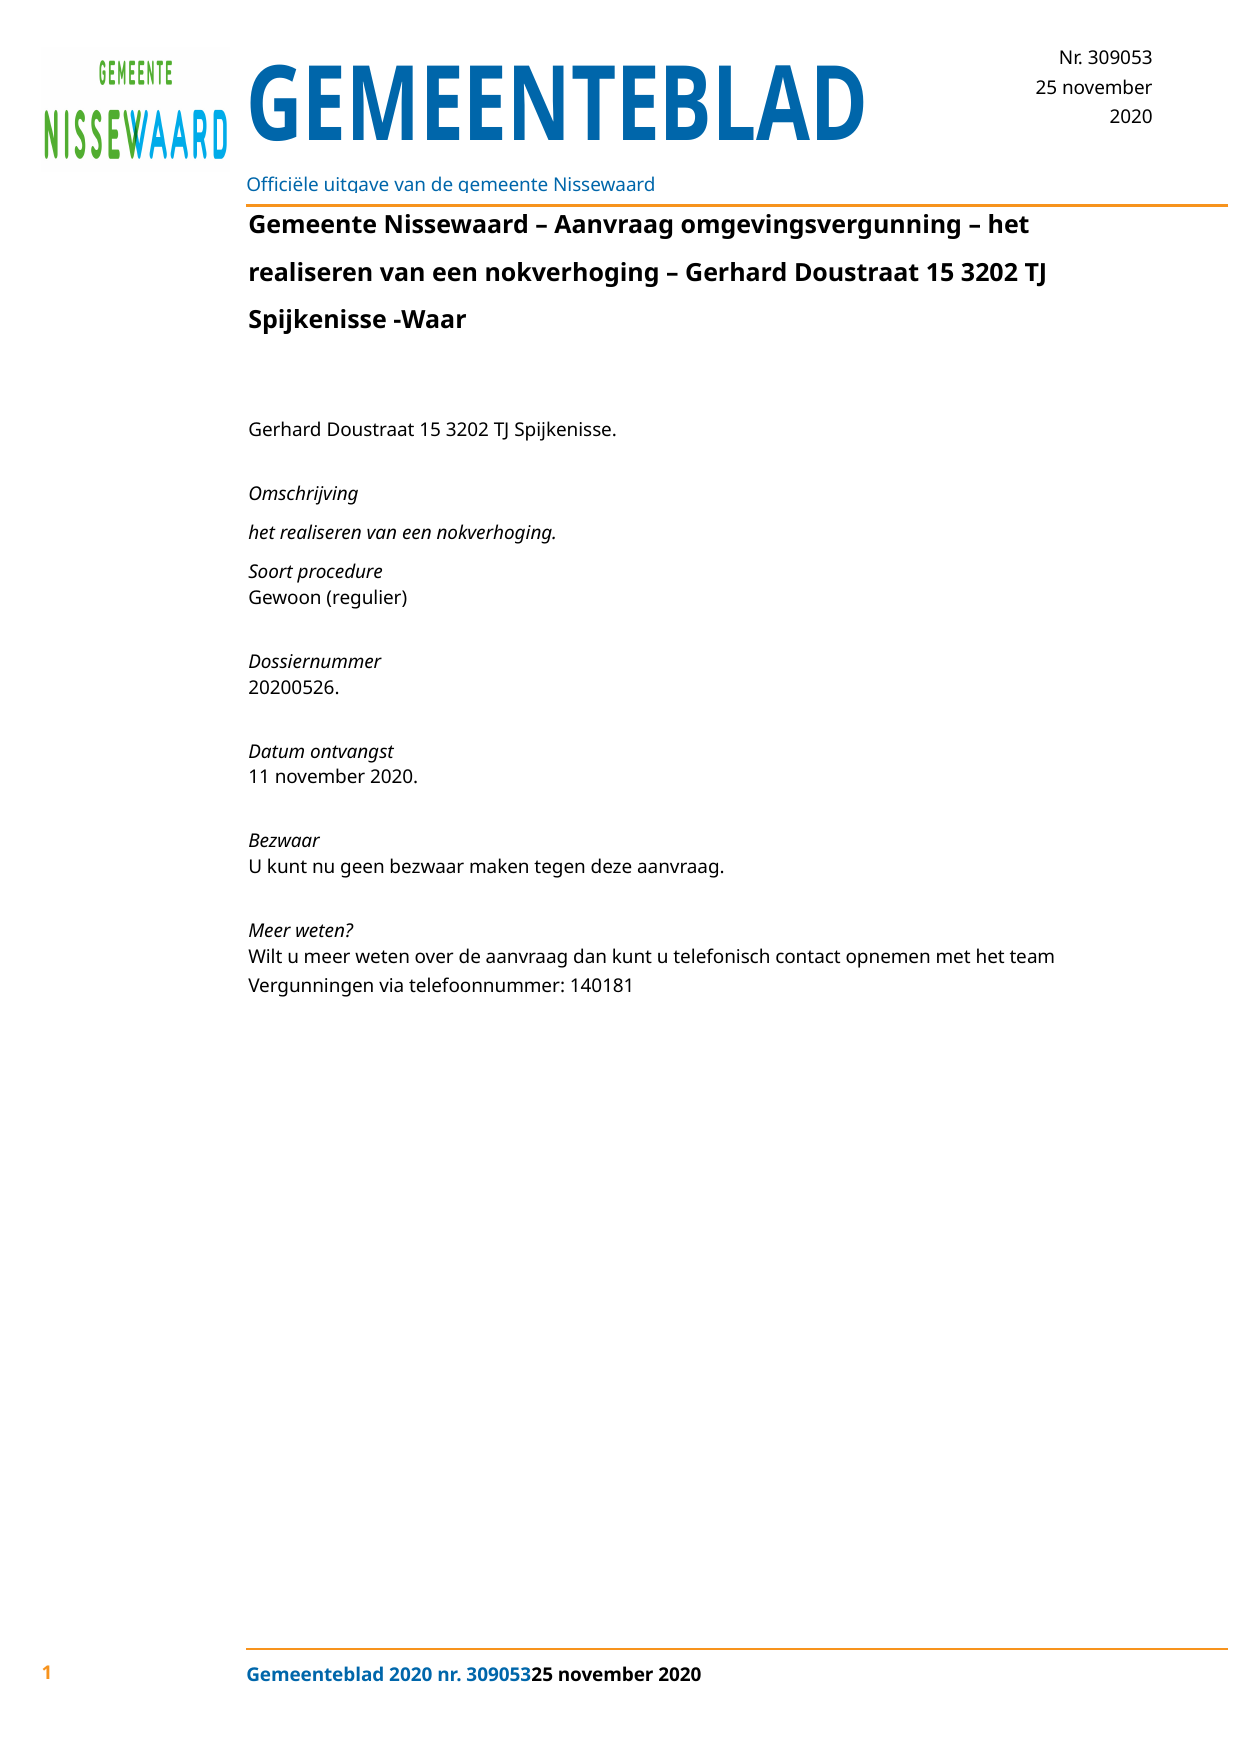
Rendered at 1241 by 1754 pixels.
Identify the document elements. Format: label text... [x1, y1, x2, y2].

text Omschrijving [248, 480, 1152, 506]
picture [41, 47, 231, 172]
text Meer weten? [248, 917, 1152, 943]
text Wilt u meer weten over de aanvraag dan kunt u telefonisch contact opnemen met het team Vergunningen via telefoonnummer: 140181 [248, 943, 1152, 998]
text het realiseren van een nokverhoging. [248, 519, 1152, 545]
text Bezwaar [248, 827, 1152, 853]
text 20200526. [248, 674, 1152, 699]
text Gerhard Doustraat 15 3202 TJ Spijkenisse. [248, 416, 1152, 442]
text Gemeente Nissewaard – Aanvraag omgevingsvergunning – het realiseren van een nokverhoging – Gerhard Doustraat 15 3202 TJ Spijkenisse -Waar [248, 207, 1152, 336]
text 11 november 2020. [248, 763, 1152, 789]
text Dossiernummer [248, 648, 1152, 674]
text Soort procedure [248, 558, 1152, 584]
text U kunt nu geen bezwaar maken tegen deze aanvraag. [248, 853, 1152, 879]
text Gewoon (regulier) [248, 584, 1152, 610]
text Datum ontvangst [248, 738, 1152, 763]
